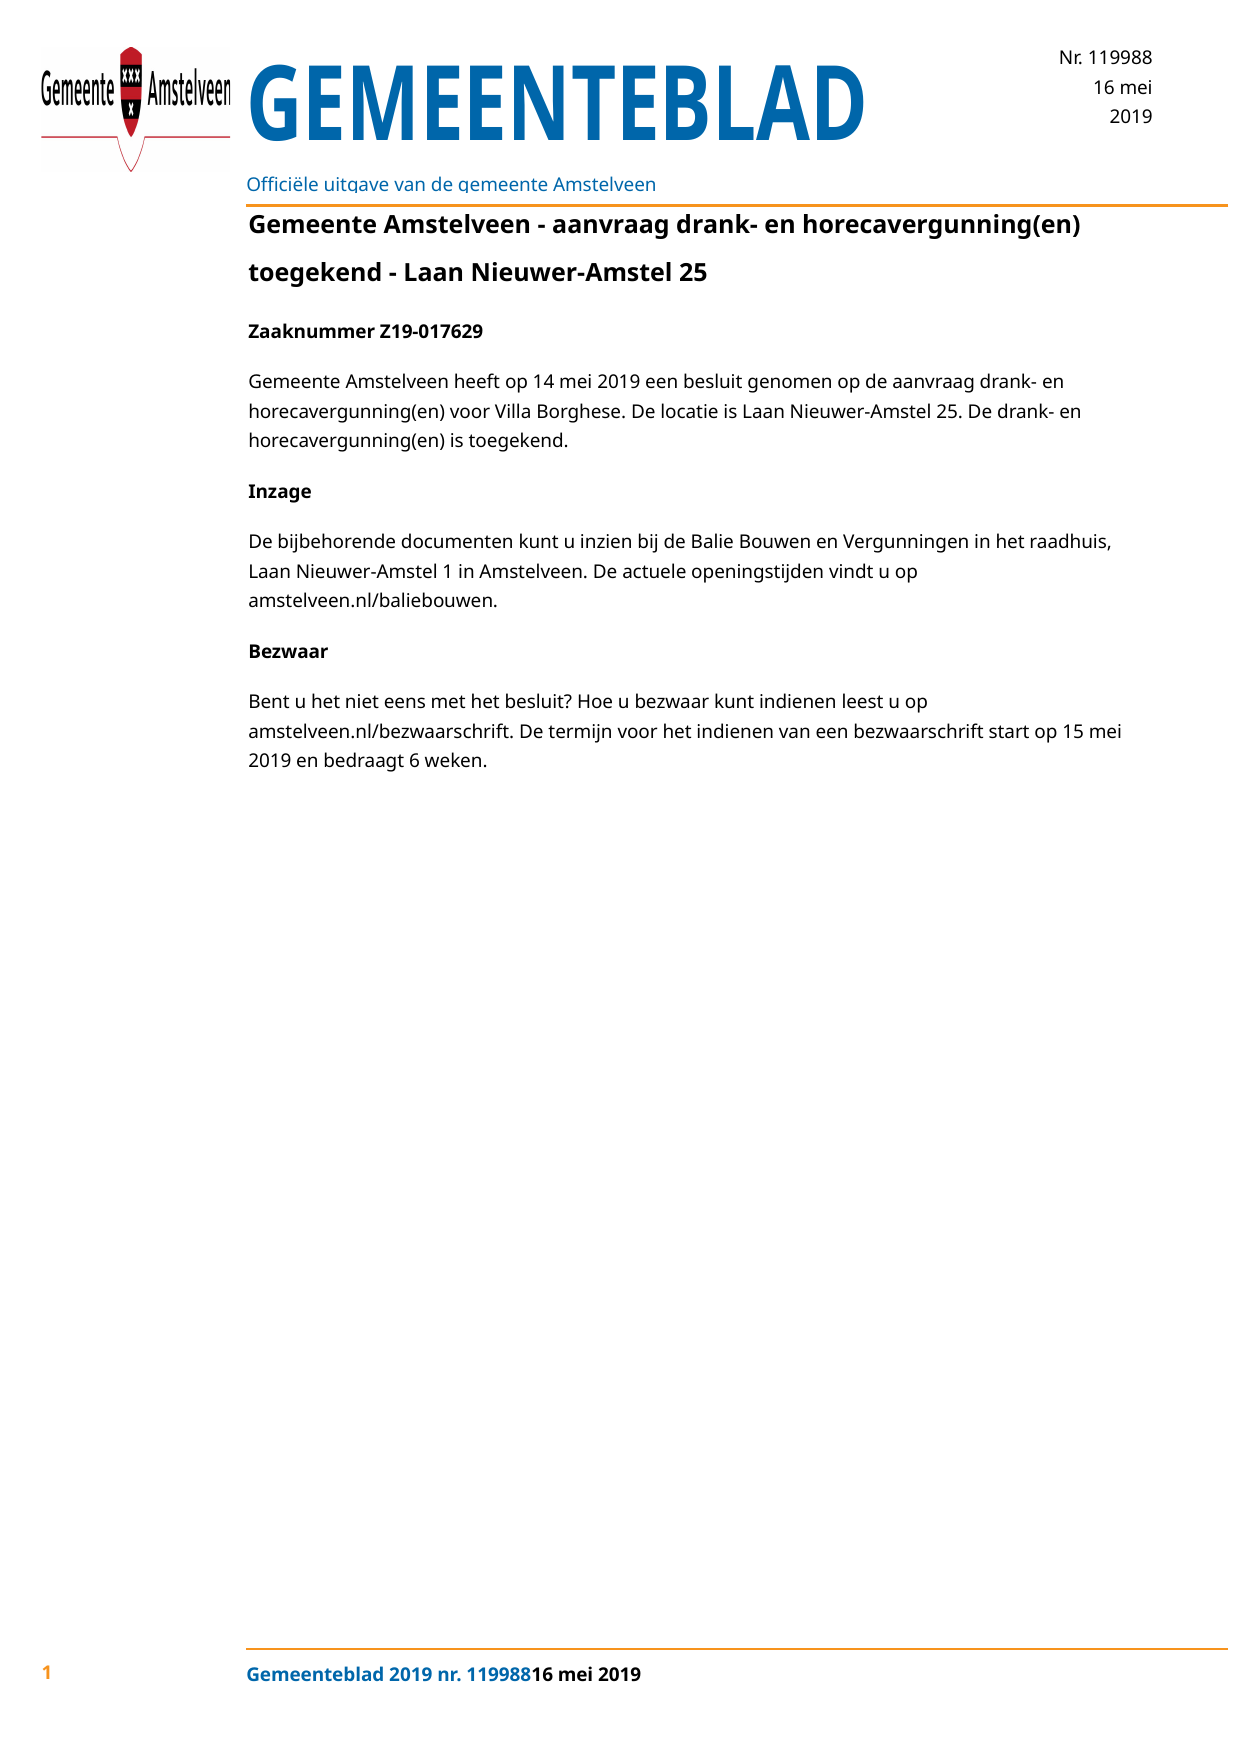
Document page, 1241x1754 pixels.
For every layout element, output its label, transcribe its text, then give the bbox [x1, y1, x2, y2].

text Inzage [248, 478, 1152, 504]
text De bijbehorende documenten kunt u inzien bij de Balie Bouwen en Vergunningen in het raadhuis, Laan Nieuwer-Amstel 1 in Amstelveen. De actuele openingstijden vindt u op amstelveen.nl/baliebouwen. [248, 528, 1152, 613]
text Bent u het niet eens met het besluit? Hoe u bezwaar kunt indienen leest u op amstelveen.nl/bezwaarschrift. De termijn voor het indienen van een bezwaarschrift start op 15 mei 2019 en bedraagt 6 weken. [248, 688, 1152, 773]
text Gemeente Amstelveen - aanvraag drank- en horecavergunning(en) toegekend - Laan Nieuwer-Amstel 25 [248, 207, 1152, 288]
text Bezwaar [248, 638, 1152, 664]
text Zaaknummer Z19-017629 [248, 318, 1152, 344]
picture [41, 47, 231, 172]
text Gemeente Amstelveen heeft op 14 mei 2019 een besluit genomen op de aanvraag drank- en horecavergunning(en) voor Villa Borghese. De locatie is Laan Nieuwer-Amstel 25. De drank- en horecavergunning(en) is toegekend. [248, 368, 1152, 453]
